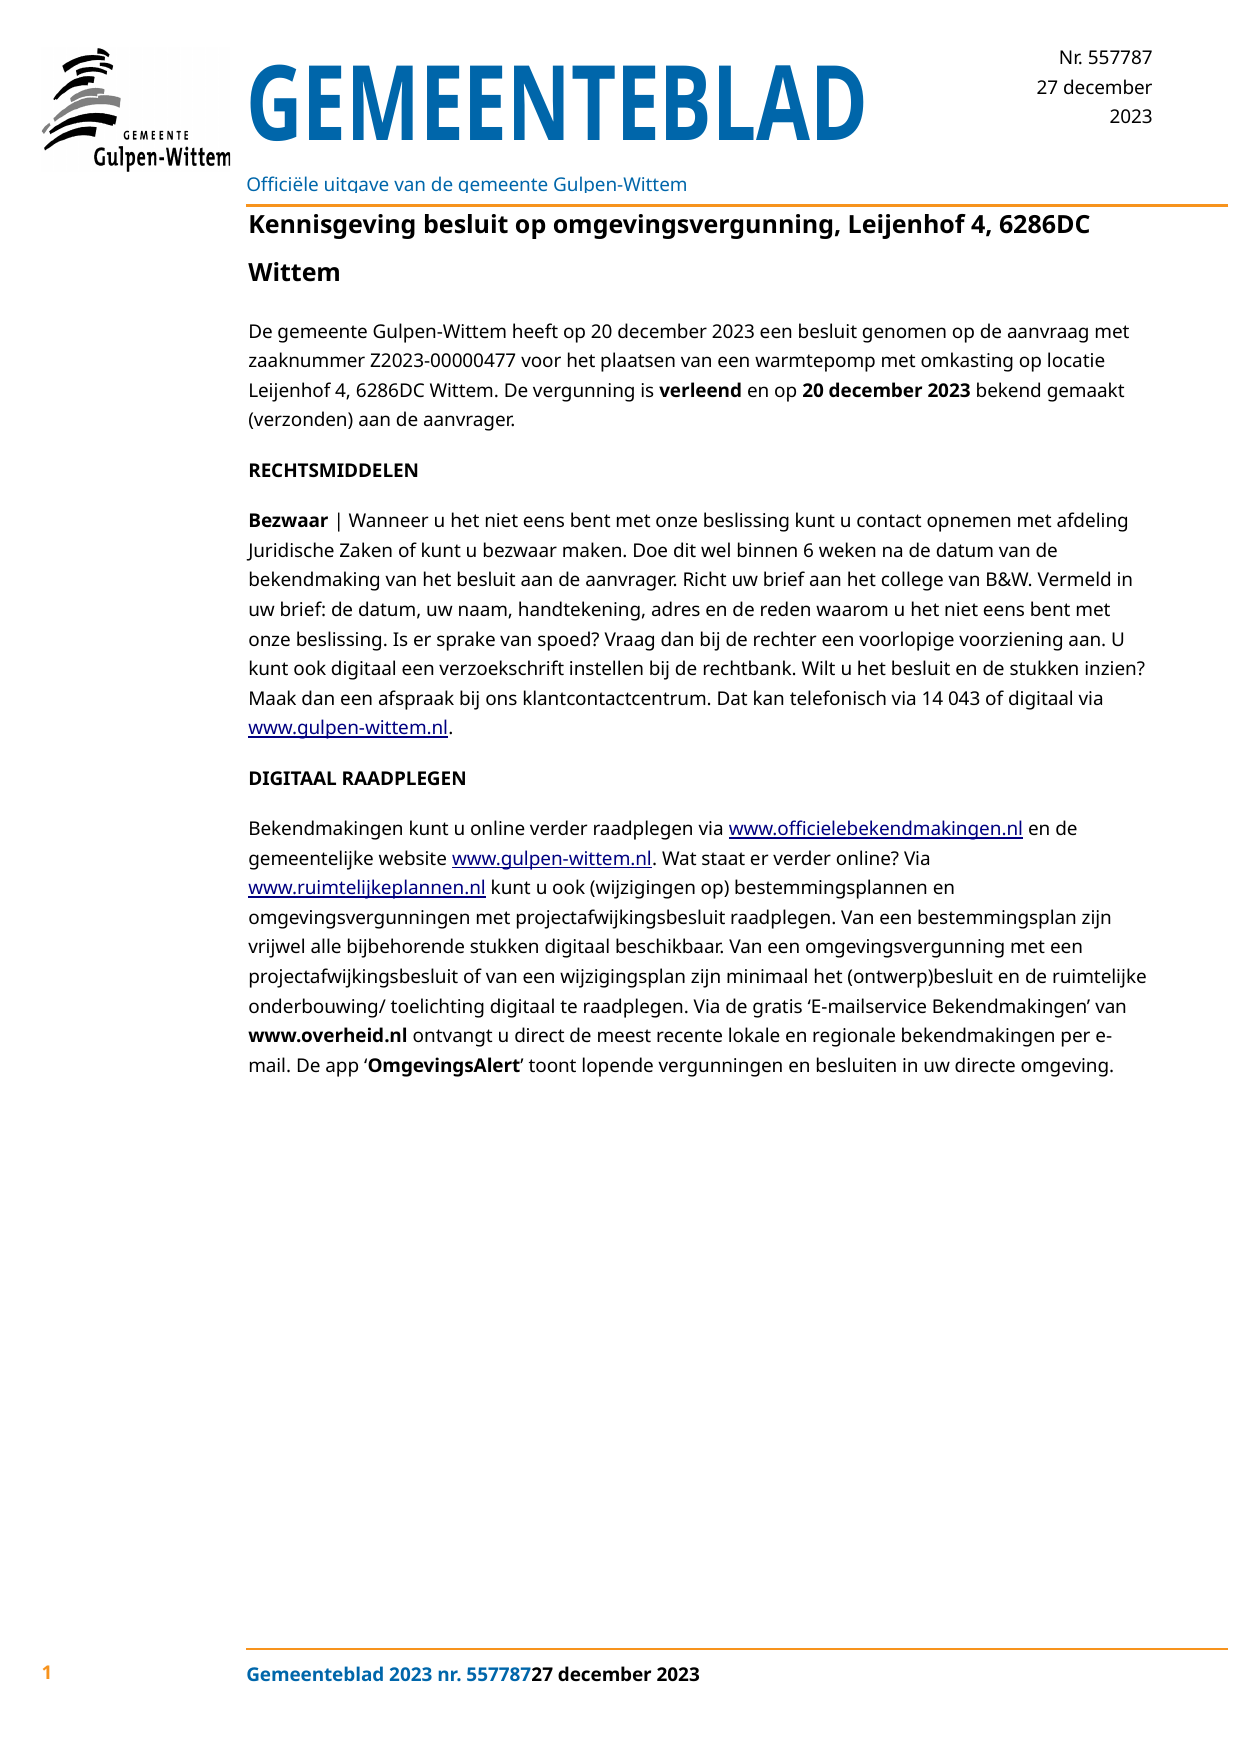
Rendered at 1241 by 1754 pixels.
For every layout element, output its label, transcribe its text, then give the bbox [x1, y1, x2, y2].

text De gemeente Gulpen-Wittem heeft op 20 december 2023 een besluit genomen op de aanvraag met zaaknummer Z2023-00000477 voor het plaatsen van een warmtepomp met omkasting op locatie Leijenhof 4, 6286DC Wittem. De vergunning is verleend en op 20 december 2023 bekend gemaakt (verzonden) aan de aanvrager. [248, 318, 1152, 432]
text Bekendmakingen kunt u online verder raadplegen via www.officielebekendmakingen.nl en de gemeentelijke website www.gulpen-wittem.nl. Wat staat er verder online? Via www.ruimtelijkeplannen.nl kunt u ook (wijzigingen op) bestemmingsplannen en omgevingsvergunningen met projectafwijkingsbesluit raadplegen. Van een bestemmingsplan zijn vrijwel alle bijbehorende stukken digitaal beschikbaar. Van een omgevingsvergunning met een projectafwijkingsbesluit of van een wijzigingsplan zijn minimaal het (ontwerp)besluit en de ruimtelijke onderbouwing/ toelichting digitaal te raadplegen. Via de gratis ‘E-mailservice Bekendmakingen’ van www.overheid.nl ontvangt u direct de meest recente lokale en regionale bekendmakingen per e-mail. De app ‘OmgevingsAlert’ toont lopende vergunningen en besluiten in uw directe omgeving. [248, 815, 1152, 1078]
text RECHTSMIDDELEN [248, 457, 1152, 483]
picture [41, 47, 231, 172]
text Kennisgeving besluit op omgevingsvergunning, Leijenhof 4, 6286DC Wittem [248, 207, 1152, 288]
text DIGITAAL RAADPLEGEN [248, 765, 1152, 791]
text Bezwaar | Wanneer u het niet eens bent met onze beslissing kunt u contact opnemen met afdeling Juridische Zaken of kunt u bezwaar maken. Doe dit wel binnen 6 weken na de datum van de bekendmaking van het besluit aan de aanvrager. Richt uw brief aan het college van B&W. Vermeld in uw brief: de datum, uw naam, handtekening, adres en de reden waarom u het niet eens bent met onze beslissing. Is er sprake van spoed? Vraag dan bij de rechter een voorlopige voorziening aan. U kunt ook digitaal een verzoekschrift instellen bij de rechtbank. Wilt u het besluit en de stukken inzien? Maak dan een afspraak bij ons klantcontactcentrum. Dat kan telefonisch via 14 043 of digitaal via www.gulpen-wittem.nl. [248, 507, 1152, 740]
